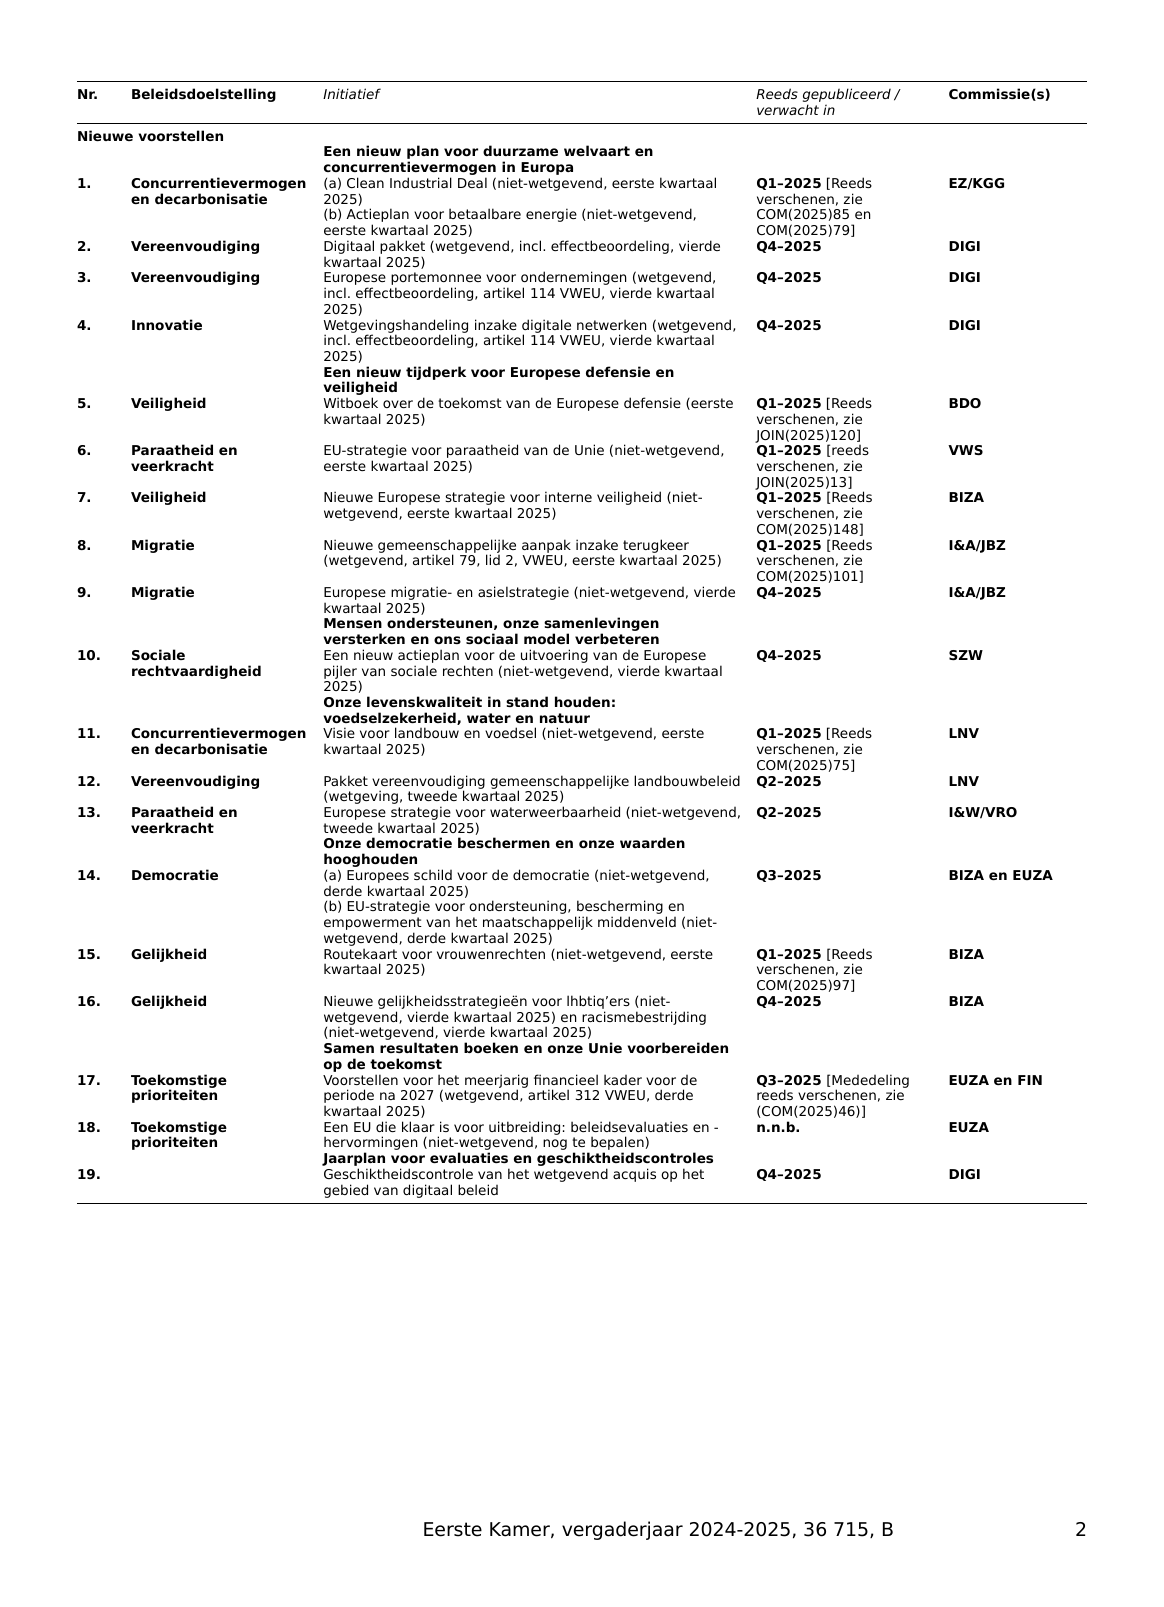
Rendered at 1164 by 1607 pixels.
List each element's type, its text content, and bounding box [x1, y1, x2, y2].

table_cell [750, 695, 942, 726]
table_cell 15. [77, 946, 125, 994]
table_cell 13. [77, 805, 125, 836]
table_cell DIGI [942, 239, 1087, 270]
table_header Nr. [77, 82, 125, 123]
table_cell [750, 836, 942, 868]
table_cell Nieuwe voorstellen [77, 124, 1087, 144]
table_cell Concurrentievermogen en decarbonisatie [125, 726, 317, 773]
table_cell Europese strategie voor waterweerbaarheid (niet-wetgevend, tweede kwartaal 2025) [317, 805, 750, 836]
table_cell 14. [77, 868, 125, 946]
table_cell Q2–2025 [750, 805, 942, 836]
table_cell I&A/JBZ [942, 538, 1087, 585]
table_cell BIZA en EUZA [942, 868, 1087, 946]
table_cell LNV [942, 726, 1087, 773]
table_cell [77, 144, 125, 176]
table_cell Onze democratie beschermen en onze waarden hooghouden [317, 836, 750, 868]
table_cell Nieuwe gelijkheidsstrategieën voor lhbtiq’ers (niet-wetgevend, vierde kwartaal 2025) en racismebestrijding (niet-wetgevend, vierde kwartaal 2025) [317, 994, 750, 1041]
table_cell Concurrentievermogen en decarbonisatie [125, 176, 317, 239]
table_cell [942, 144, 1087, 176]
table_cell Paraatheid en veerkracht [125, 805, 317, 836]
table_cell Democratie [125, 868, 317, 946]
table_cell Nieuwe Europese strategie voor interne veiligheid (niet-wetgevend, eerste kwartaal 2025) [317, 490, 750, 537]
table_cell Q1–2025 [Reeds verschenen, zie COM(2025)101] [750, 538, 942, 585]
table_cell [942, 365, 1087, 396]
table_cell [942, 695, 1087, 726]
table_cell Sociale rechtvaardigheid [125, 648, 317, 695]
table_cell Onze levenskwaliteit in stand houden: voedselzekerheid, water en natuur [317, 695, 750, 726]
table_cell 7. [77, 490, 125, 537]
table_cell DIGI [942, 317, 1087, 364]
table_cell [77, 1151, 125, 1167]
table_header Beleidsdoelstelling [125, 82, 317, 123]
table_cell Q4–2025 [750, 1167, 942, 1203]
table_cell Q3–2025 [Mededeling reeds verschenen, zie (COM(2025)46)] [750, 1072, 942, 1119]
table_cell [750, 144, 942, 176]
table_cell BIZA [942, 994, 1087, 1041]
table_cell 9. [77, 585, 125, 616]
table_cell 11. [77, 726, 125, 773]
table_cell 18. [77, 1120, 125, 1151]
table_cell [750, 1041, 942, 1072]
table_cell Vereenvoudiging [125, 270, 317, 317]
table_cell Witboek over de toekomst van de Europese defensie (eerste kwartaal 2025) [317, 396, 750, 443]
table_cell [77, 1041, 125, 1072]
table_cell [125, 365, 317, 396]
table_cell VWS [942, 443, 1087, 490]
table_cell Een nieuw actieplan voor de uitvoering van de Europese pijler van sociale rechten (niet-wetgevend, vierde kwartaal 2025) [317, 648, 750, 695]
table_cell [77, 616, 125, 648]
table_cell EUZA en FIN [942, 1072, 1087, 1119]
table_cell (a) Clean Industrial Deal (niet-wetgevend, eerste kwartaal 2025) (b) Actieplan voor betaalbare energie (niet-wetgevend, eerste kwartaal 2025) [317, 176, 750, 239]
table_cell Gelijkheid [125, 946, 317, 994]
table_cell [942, 616, 1087, 648]
table_cell Q4–2025 [750, 994, 942, 1041]
table_cell [77, 365, 125, 396]
table_cell BDO [942, 396, 1087, 443]
table_cell 1. [77, 176, 125, 239]
table_cell 4. [77, 317, 125, 364]
table_cell [750, 365, 942, 396]
table_cell [942, 836, 1087, 868]
table_cell [125, 1167, 317, 1203]
table_cell Q1–2025 [Reeds verschenen, zie COM(2025)148] [750, 490, 942, 537]
table_cell 10. [77, 648, 125, 695]
table_cell 16. [77, 994, 125, 1041]
table_cell Paraatheid en veerkracht [125, 443, 317, 490]
table_cell Digitaal pakket (wetgevend, incl. effectbeoordeling, vierde kwartaal 2025) [317, 239, 750, 270]
table_cell n.n.b. [750, 1120, 942, 1151]
table_cell Pakket vereenvoudiging gemeenschappelijke landbouwbeleid (wetgeving, tweede kwartaal 2025) [317, 774, 750, 805]
table_cell [125, 836, 317, 868]
table_cell [77, 695, 125, 726]
table_header Reeds gepubliceerd / verwacht in [750, 82, 942, 123]
table_cell Toekomstige prioriteiten [125, 1072, 317, 1119]
table_cell [125, 695, 317, 726]
table_cell [125, 616, 317, 648]
table_header Commissie(s) [942, 82, 1087, 123]
table_cell Geschiktheidscontrole van het wetgevend acquis op het gebied van digitaal beleid [317, 1167, 750, 1203]
table_cell 19. [77, 1167, 125, 1203]
table_cell LNV [942, 774, 1087, 805]
table_cell Q4–2025 [750, 270, 942, 317]
table_cell I&A/JBZ [942, 585, 1087, 616]
table_cell EUZA [942, 1120, 1087, 1151]
table_cell 17. [77, 1072, 125, 1119]
table_cell Q1–2025 [Reeds verschenen, zie COM(2025)85 en COM(2025)79] [750, 176, 942, 239]
table_cell Q1–2025 [Reeds verschenen, zie COM(2025)75] [750, 726, 942, 773]
table_cell Q1–2025 [Reeds verschenen, zie COM(2025)97] [750, 946, 942, 994]
table_cell Q4–2025 [750, 585, 942, 616]
table_cell Q1–2025 [Reeds verschenen, zie JOIN(2025)120] [750, 396, 942, 443]
table_header Initiatief [317, 82, 750, 123]
table_cell Een EU die klaar is voor uitbreiding: beleidsevaluaties en -hervormingen (niet-wetgevend, nog te bepalen) [317, 1120, 750, 1151]
table_cell Toekomstige prioriteiten [125, 1120, 317, 1151]
table_cell Q4–2025 [750, 239, 942, 270]
table_cell DIGI [942, 1167, 1087, 1203]
table_cell Samen resultaten boeken en onze Unie voorbereiden op de toekomst [317, 1041, 750, 1072]
table_cell Veiligheid [125, 396, 317, 443]
table_cell Visie voor landbouw en voedsel (niet-wetgevend, eerste kwartaal 2025) [317, 726, 750, 773]
table_cell Q4–2025 [750, 648, 942, 695]
table_cell [77, 836, 125, 868]
table_cell Nieuwe gemeenschappelijke aanpak inzake terugkeer (wetgevend, artikel 79, lid 2, VWEU, eerste kwartaal 2025) [317, 538, 750, 585]
table_cell 2. [77, 239, 125, 270]
table_cell EZ/KGG [942, 176, 1087, 239]
table_cell EU-strategie voor paraatheid van de Unie (niet-wetgevend, eerste kwartaal 2025) [317, 443, 750, 490]
table_cell 12. [77, 774, 125, 805]
table_cell Gelijkheid [125, 994, 317, 1041]
table_cell Europese portemonnee voor ondernemingen (wetgevend, incl. effectbeoordeling, artikel 114 VWEU, vierde kwartaal 2025) [317, 270, 750, 317]
table_cell [125, 144, 317, 176]
table_cell I&W/VRO [942, 805, 1087, 836]
table_cell [750, 616, 942, 648]
table_cell [125, 1151, 317, 1167]
table_cell Migratie [125, 585, 317, 616]
table_cell Vereenvoudiging [125, 239, 317, 270]
table_cell Q2–2025 [750, 774, 942, 805]
table_cell BIZA [942, 490, 1087, 537]
table_cell Q3–2025 [750, 868, 942, 946]
table_cell 5. [77, 396, 125, 443]
table_cell [125, 1041, 317, 1072]
table_cell Mensen ondersteunen, onze samenlevingen versterken en ons sociaal model verbeteren [317, 616, 750, 648]
table_cell Innovatie [125, 317, 317, 364]
table_cell (a) Europees schild voor de democratie (niet-wetgevend, derde kwartaal 2025) (b) EU-strategie voor ondersteuning, bescherming en empowerment van het maatschappelijk middenveld (niet-wetgevend, derde kwartaal 2025) [317, 868, 750, 946]
table_cell [942, 1151, 1087, 1167]
table_cell Routekaart voor vrouwenrechten (niet-wetgevend, eerste kwartaal 2025) [317, 946, 750, 994]
table_cell DIGI [942, 270, 1087, 317]
table_cell 8. [77, 538, 125, 585]
table_cell BIZA [942, 946, 1087, 994]
table_cell [942, 1041, 1087, 1072]
table_cell SZW [942, 648, 1087, 695]
table_cell 3. [77, 270, 125, 317]
table_cell Een nieuw plan voor duurzame welvaart en concurrentievermogen in Europa [317, 144, 750, 176]
table_cell Europese migratie- en asielstrategie (niet-wetgevend, vierde kwartaal 2025) [317, 585, 750, 616]
table_cell Veiligheid [125, 490, 317, 537]
table_cell Een nieuw tijdperk voor Europese defensie en veiligheid [317, 365, 750, 396]
table_cell Migratie [125, 538, 317, 585]
table_cell 6. [77, 443, 125, 490]
table_cell Q4–2025 [750, 317, 942, 364]
table_cell Q1–2025 [reeds verschenen, zie JOIN(2025)13] [750, 443, 942, 490]
table_cell Jaarplan voor evaluaties en geschiktheidscontroles [317, 1151, 750, 1167]
table_cell Wetgevingshandeling inzake digitale netwerken (wetgevend, incl. effectbeoordeling, artikel 114 VWEU, vierde kwartaal 2025) [317, 317, 750, 364]
table_cell [750, 1151, 942, 1167]
table_cell Vereenvoudiging [125, 774, 317, 805]
table_cell Voorstellen voor het meerjarig financieel kader voor de periode na 2027 (wetgevend, artikel 312 VWEU, derde kwartaal 2025) [317, 1072, 750, 1119]
